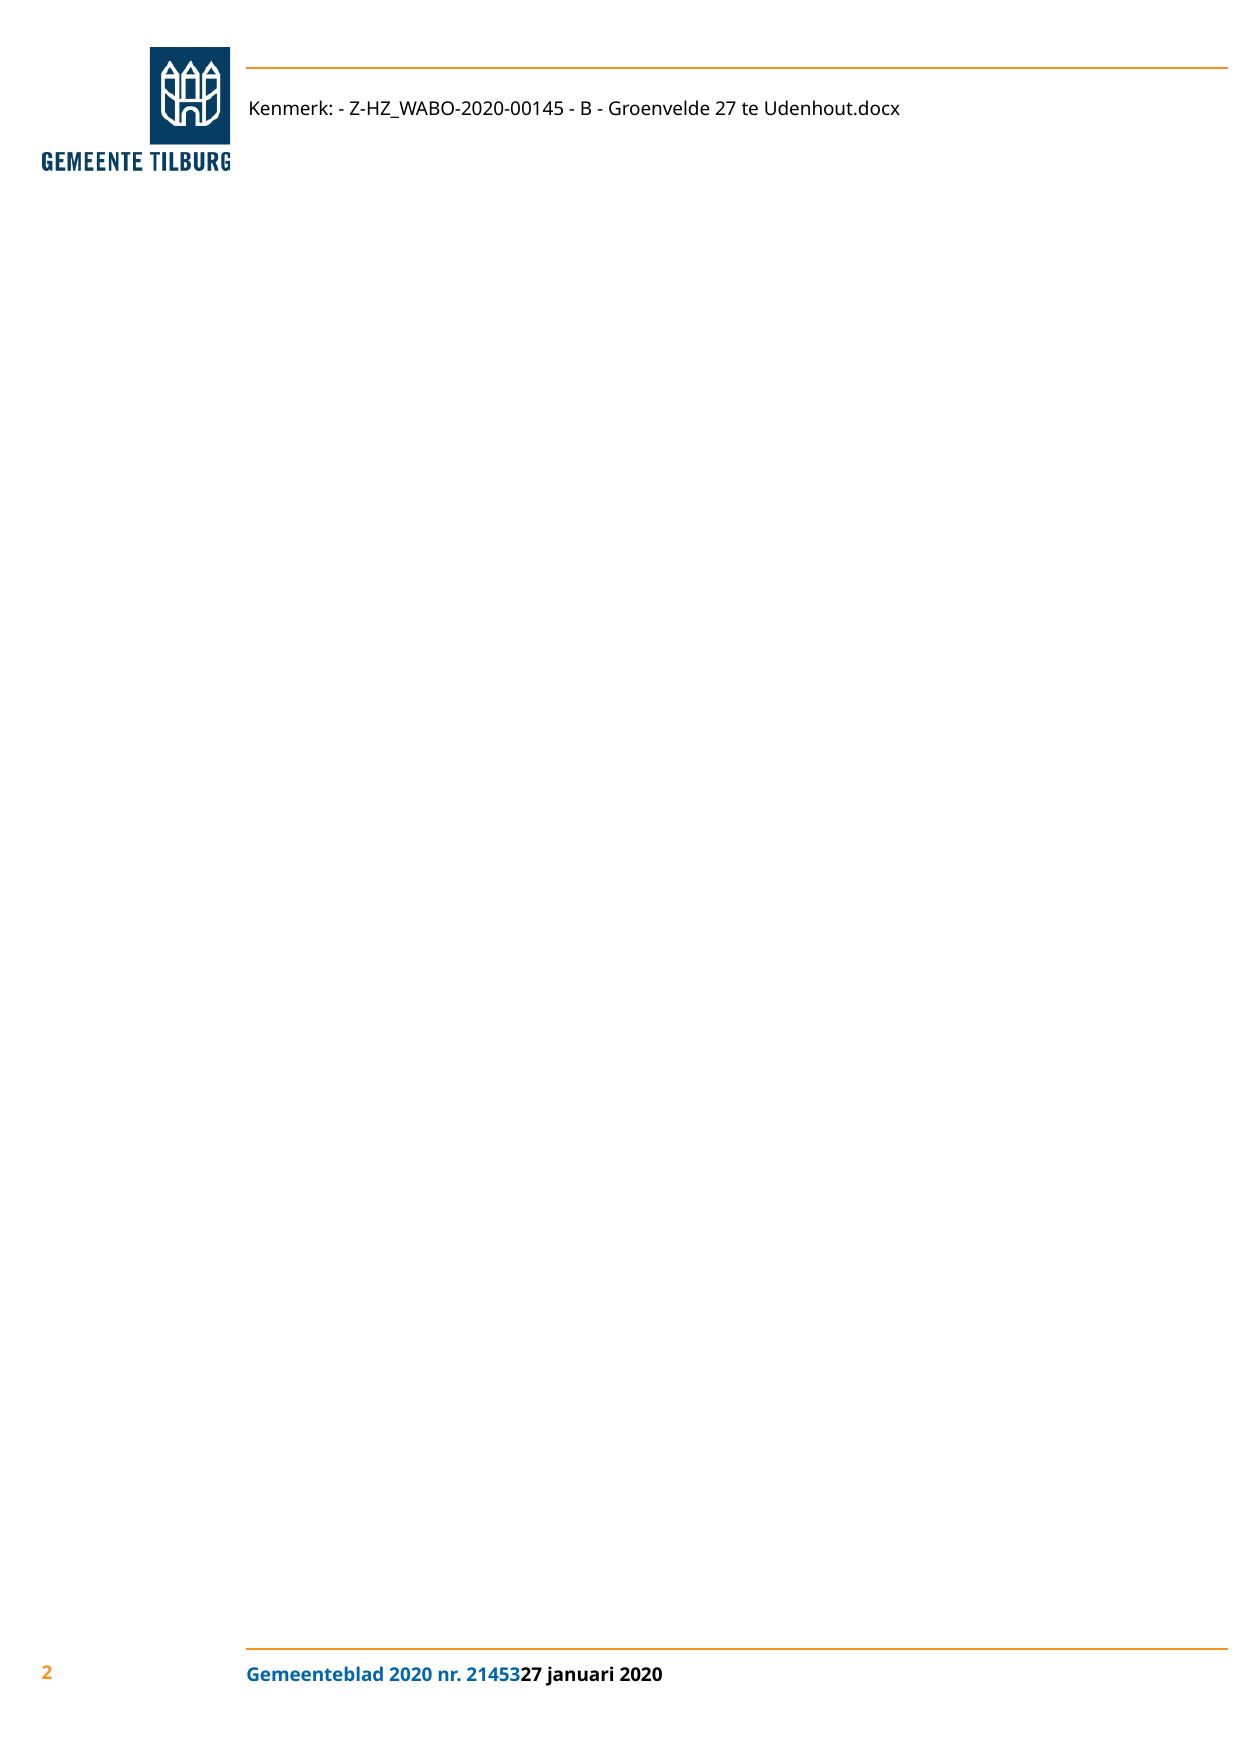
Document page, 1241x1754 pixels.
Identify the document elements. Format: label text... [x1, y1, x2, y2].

text Kenmerk: - Z-HZ_WABO-2020-00145 - B - Groenvelde 27 te Udenhout.docx [248, 95, 1152, 121]
picture [41, 47, 231, 172]
